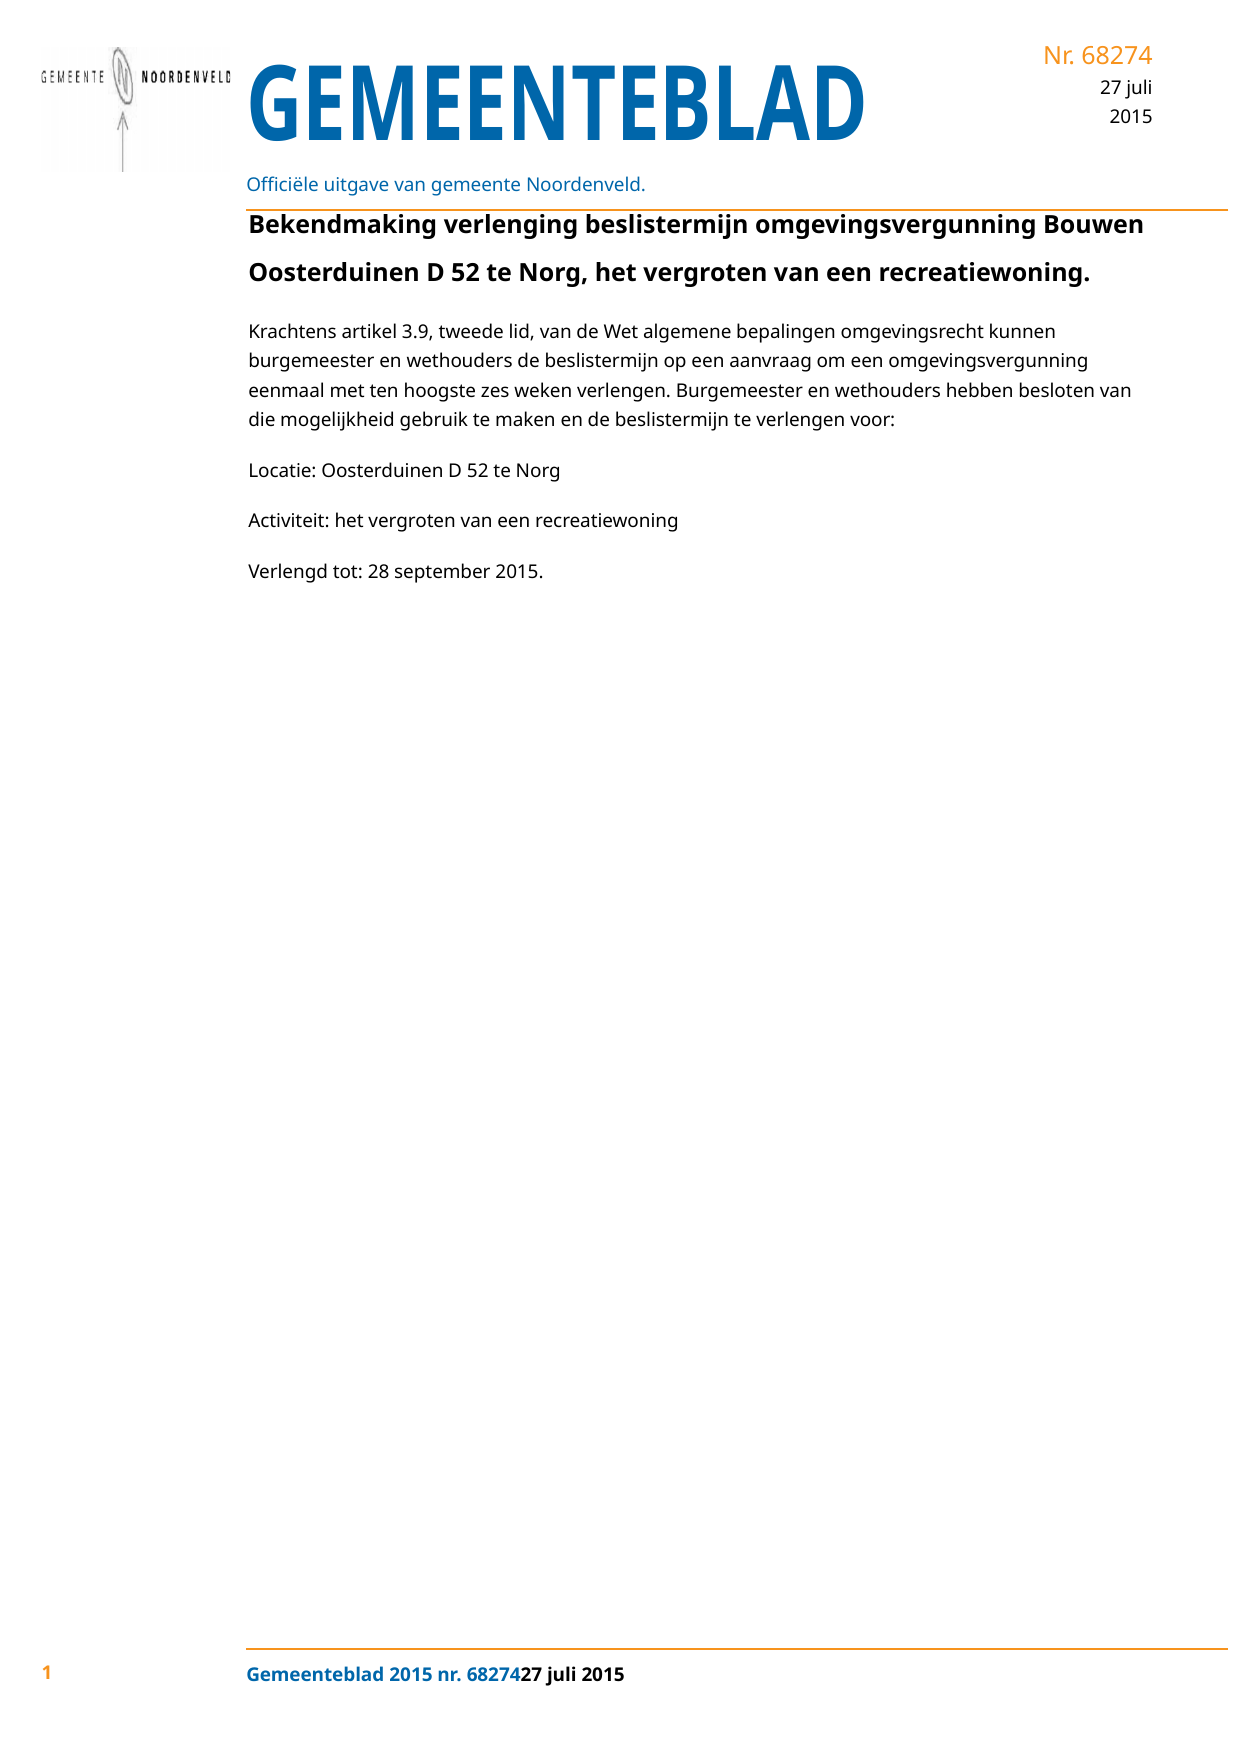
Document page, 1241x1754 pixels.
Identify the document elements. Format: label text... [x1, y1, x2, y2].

text Locatie: Oosterduinen D 52 te Norg [248, 457, 1152, 483]
text Verlengd tot: 28 september 2015. [248, 558, 1152, 584]
picture [41, 47, 231, 172]
text Bekendmaking verlenging beslistermijn omgevingsvergunning Bouwen Oosterduinen D 52 te Norg, het vergroten van een recreatiewoning. [248, 211, 1152, 288]
text Activiteit: het vergroten van een recreatiewoning [248, 507, 1152, 533]
text Krachtens artikel 3.9, tweede lid, van de Wet algemene bepalingen omgevingsrecht kunnen burgemeester en wethouders de beslistermijn op een aanvraag om een omgevingsvergunning eenmaal met ten hoogste zes weken verlengen. Burgemeester en wethouders hebben besloten van die mogelijkheid gebruik te maken en de beslistermijn te verlengen voor: [248, 318, 1152, 432]
